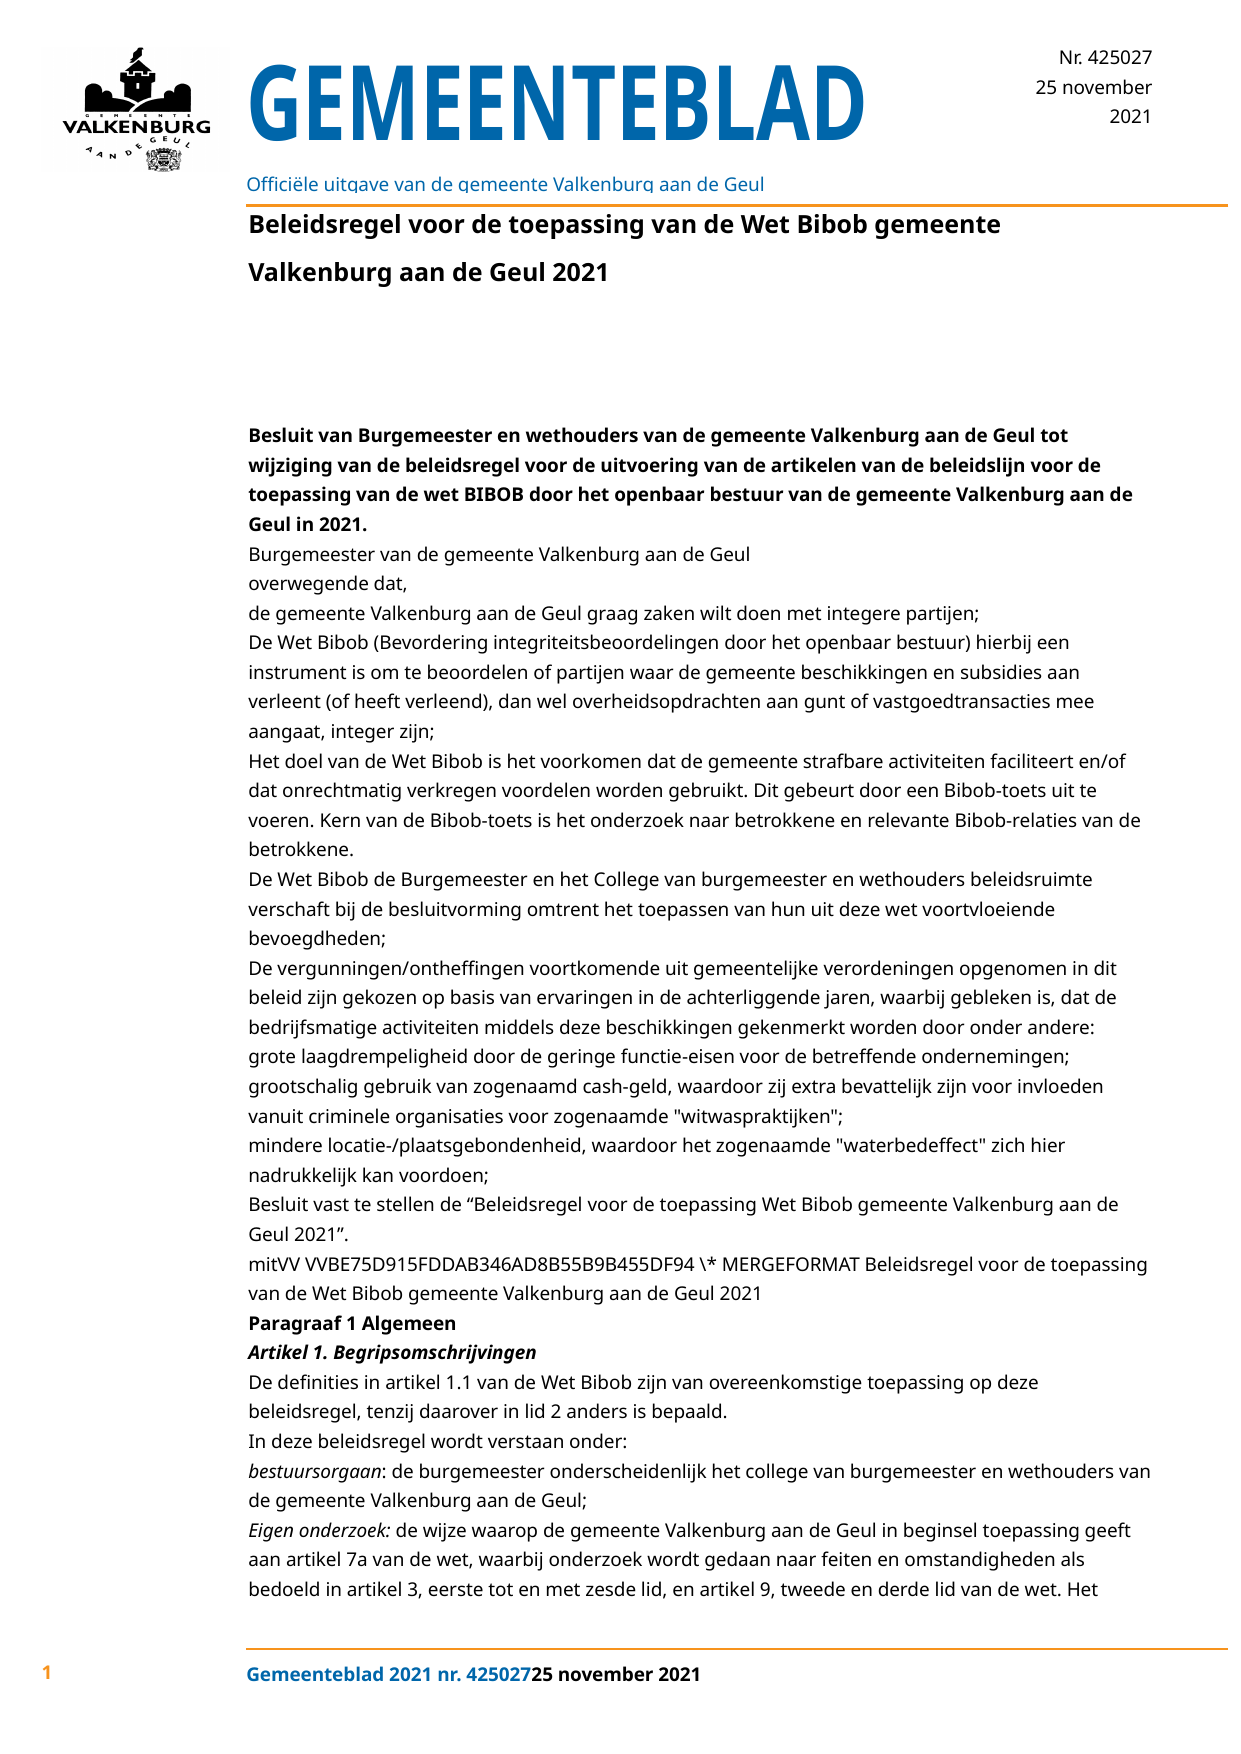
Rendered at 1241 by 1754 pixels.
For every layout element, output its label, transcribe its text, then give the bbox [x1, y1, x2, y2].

text mindere locatie-/plaatsgebondenheid, waardoor het zogenaamde "waterbedeffect" zich hier nadrukkelijk kan voordoen; [248, 1132, 1152, 1188]
text grootschalig gebruik van zogenaamd cash-geld, waardoor zij extra bevattelijk zijn voor invloeden vanuit criminele organisaties voor zogenaamde "witwaspraktijken"; [248, 1073, 1152, 1129]
text Besluit vast te stellen de “Beleidsregel voor de toepassing Wet Bibob gemeente Valkenburg aan de Geul 2021”. [248, 1192, 1152, 1247]
text In deze beleidsregel wordt verstaan onder: [248, 1428, 1152, 1454]
text De Wet Bibob (Bevordering integriteitsbeoordelingen door het openbaar bestuur) hierbij een instrument is om te beoordelen of partijen waar de gemeente beschikkingen en subsidies aan verleent (of heeft verleend), dan wel overheidsopdrachten aan gunt of vastgoedtransacties mee aangaat, integer zijn; [248, 629, 1152, 744]
text Eigen onderzoek: de wijze waarop de gemeente Valkenburg aan de Geul in beginsel toepassing geeft aan artikel 7a van de wet, waarbij onderzoek wordt gedaan naar feiten en omstandigheden als bedoeld in artikel 3, eerste tot en met zesde lid, en artikel 9, tweede en derde lid van de wet. Het [248, 1517, 1152, 1602]
text Artikel 1. Begripsomschrijvingen [248, 1339, 1152, 1365]
text grote laagdrempeligheid door de geringe functie-eisen voor de betreffende ondernemingen; [248, 1044, 1152, 1069]
text de gemeente Valkenburg aan de Geul graag zaken wilt doen met integere partijen; [248, 600, 1152, 626]
text Paragraaf 1 Algemeen [248, 1310, 1152, 1336]
text overwegende dat, [248, 570, 1152, 596]
text mitVV VVBE75D915FDDAB346AD8B55B9B455DF94 \* MERGEFORMAT Beleidsregel voor de toepassing van de Wet Bibob gemeente Valkenburg aan de Geul 2021 [248, 1251, 1152, 1306]
text Beleidsregel voor de toepassing van de Wet Bibob gemeente Valkenburg aan de Geul 2021 [248, 207, 1152, 288]
text De vergunningen/ontheffingen voortkomende uit gemeentelijke verordeningen opgenomen in dit beleid zijn gekozen op basis van ervaringen in de achterliggende jaren, waarbij gebleken is, dat de bedrijfsmatige activiteiten middels deze beschikkingen gekenmerkt worden door onder andere: [248, 955, 1152, 1040]
picture [41, 47, 231, 172]
text bestuursorgaan: de burgemeester onderscheidenlijk het college van burgemeester en wethouders van de gemeente Valkenburg aan de Geul; [248, 1458, 1152, 1513]
text Besluit van Burgemeester en wethouders van de gemeente Valkenburg aan de Geul tot wijziging van de beleidsregel voor de uitvoering van de artikelen van de beleidslijn voor de toepassing van de wet BIBOB door het openbaar bestuur van de gemeente Valkenburg aan de Geul in 2021. [248, 422, 1152, 537]
text Het doel van de Wet Bibob is het voorkomen dat de gemeente strafbare activiteiten faciliteert en/of dat onrechtmatig verkregen voordelen worden gebruikt. Dit gebeurt door een Bibob-toets uit te voeren. Kern van de Bibob-toets is het onderzoek naar betrokkene en relevante Bibob-relaties van de betrokkene. [248, 748, 1152, 862]
text De Wet Bibob de Burgemeester en het College van burgemeester en wethouders beleidsruimte verschaft bij de besluitvorming omtrent het toepassen van hun uit deze wet voortvloeiende bevoegdheden; [248, 866, 1152, 951]
text De definities in artikel 1.1 van de Wet Bibob zijn van overeenkomstige toepassing op deze beleidsregel, tenzij daarover in lid 2 anders is bepaald. [248, 1369, 1152, 1424]
text Burgemeester van de gemeente Valkenburg aan de Geul [248, 541, 1152, 567]
